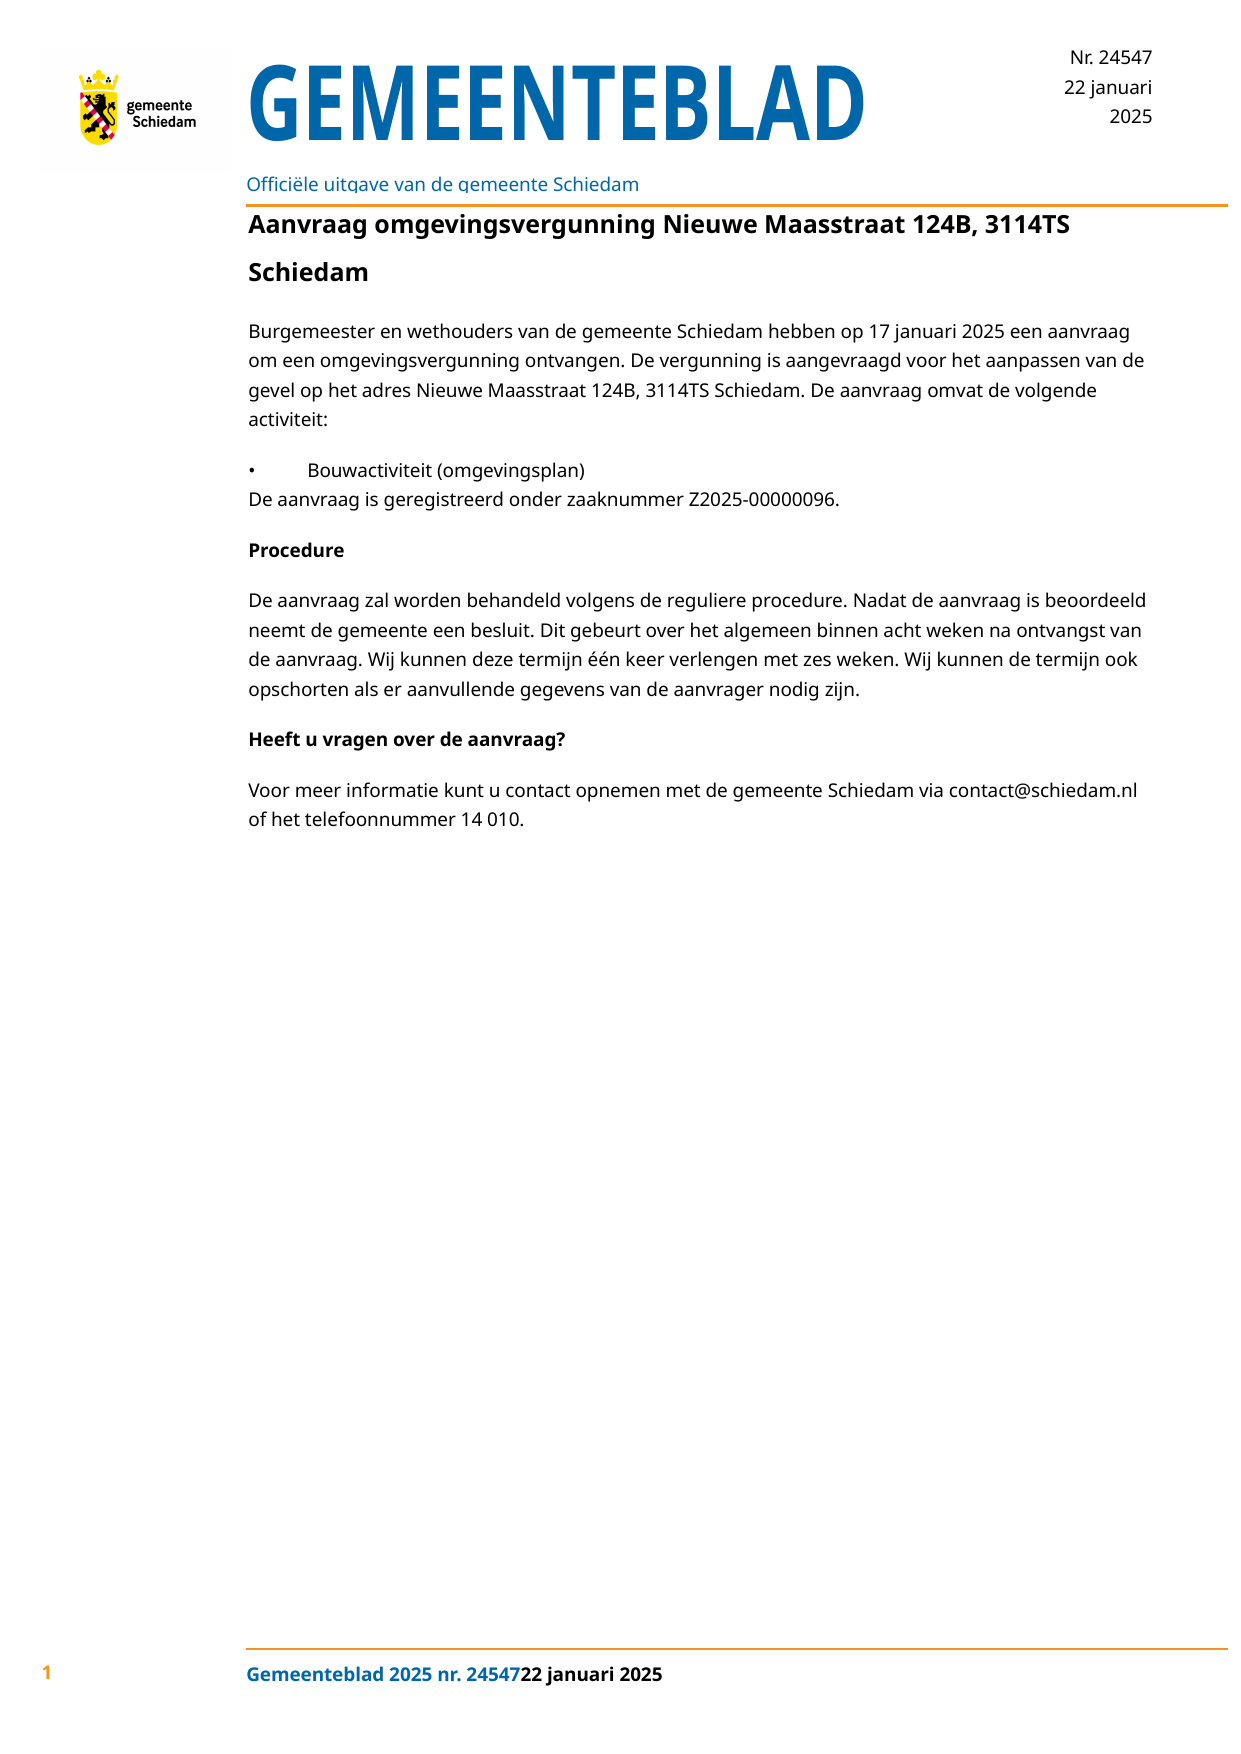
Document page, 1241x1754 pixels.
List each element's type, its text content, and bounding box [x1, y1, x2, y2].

text Aanvraag omgevingsvergunning Nieuwe Maasstraat 124B, 3114TS Schiedam [248, 207, 1152, 288]
text Heeft u vragen over de aanvraag? [248, 727, 1152, 752]
text De aanvraag zal worden behandeld volgens de reguliere procedure. Nadat de aanvraag is beoordeeld neemt de gemeente een besluit. Dit gebeurt over het algemeen binnen acht weken na ontvangst van de aanvraag. Wij kunnen deze termijn één keer verlengen met zes weken. Wij kunnen de termijn ook opschorten als er aanvullende gegevens van de aanvrager nodig zijn. [248, 587, 1152, 702]
text Voor meer informatie kunt u contact opnemen met de gemeente Schiedam via contact@schiedam.nl of het telefoonnummer 14 010. [248, 777, 1152, 832]
text Burgemeester en wethouders van de gemeente Schiedam hebben op 17 januari 2025 een aanvraag om een omgevingsvergunning ontvangen. De vergunning is aangevraagd voor het aanpassen van de gevel op het adres Nieuwe Maasstraat 124B, 3114TS Schiedam. De aanvraag omvat de volgende activiteit: [248, 318, 1152, 432]
picture [41, 47, 231, 172]
text De aanvraag is geregistreerd onder zaaknummer Z2025-00000096. [248, 487, 1152, 512]
text Procedure [248, 537, 1152, 563]
list Bouwactiviteit (omgevingsplan) [248, 457, 1152, 483]
